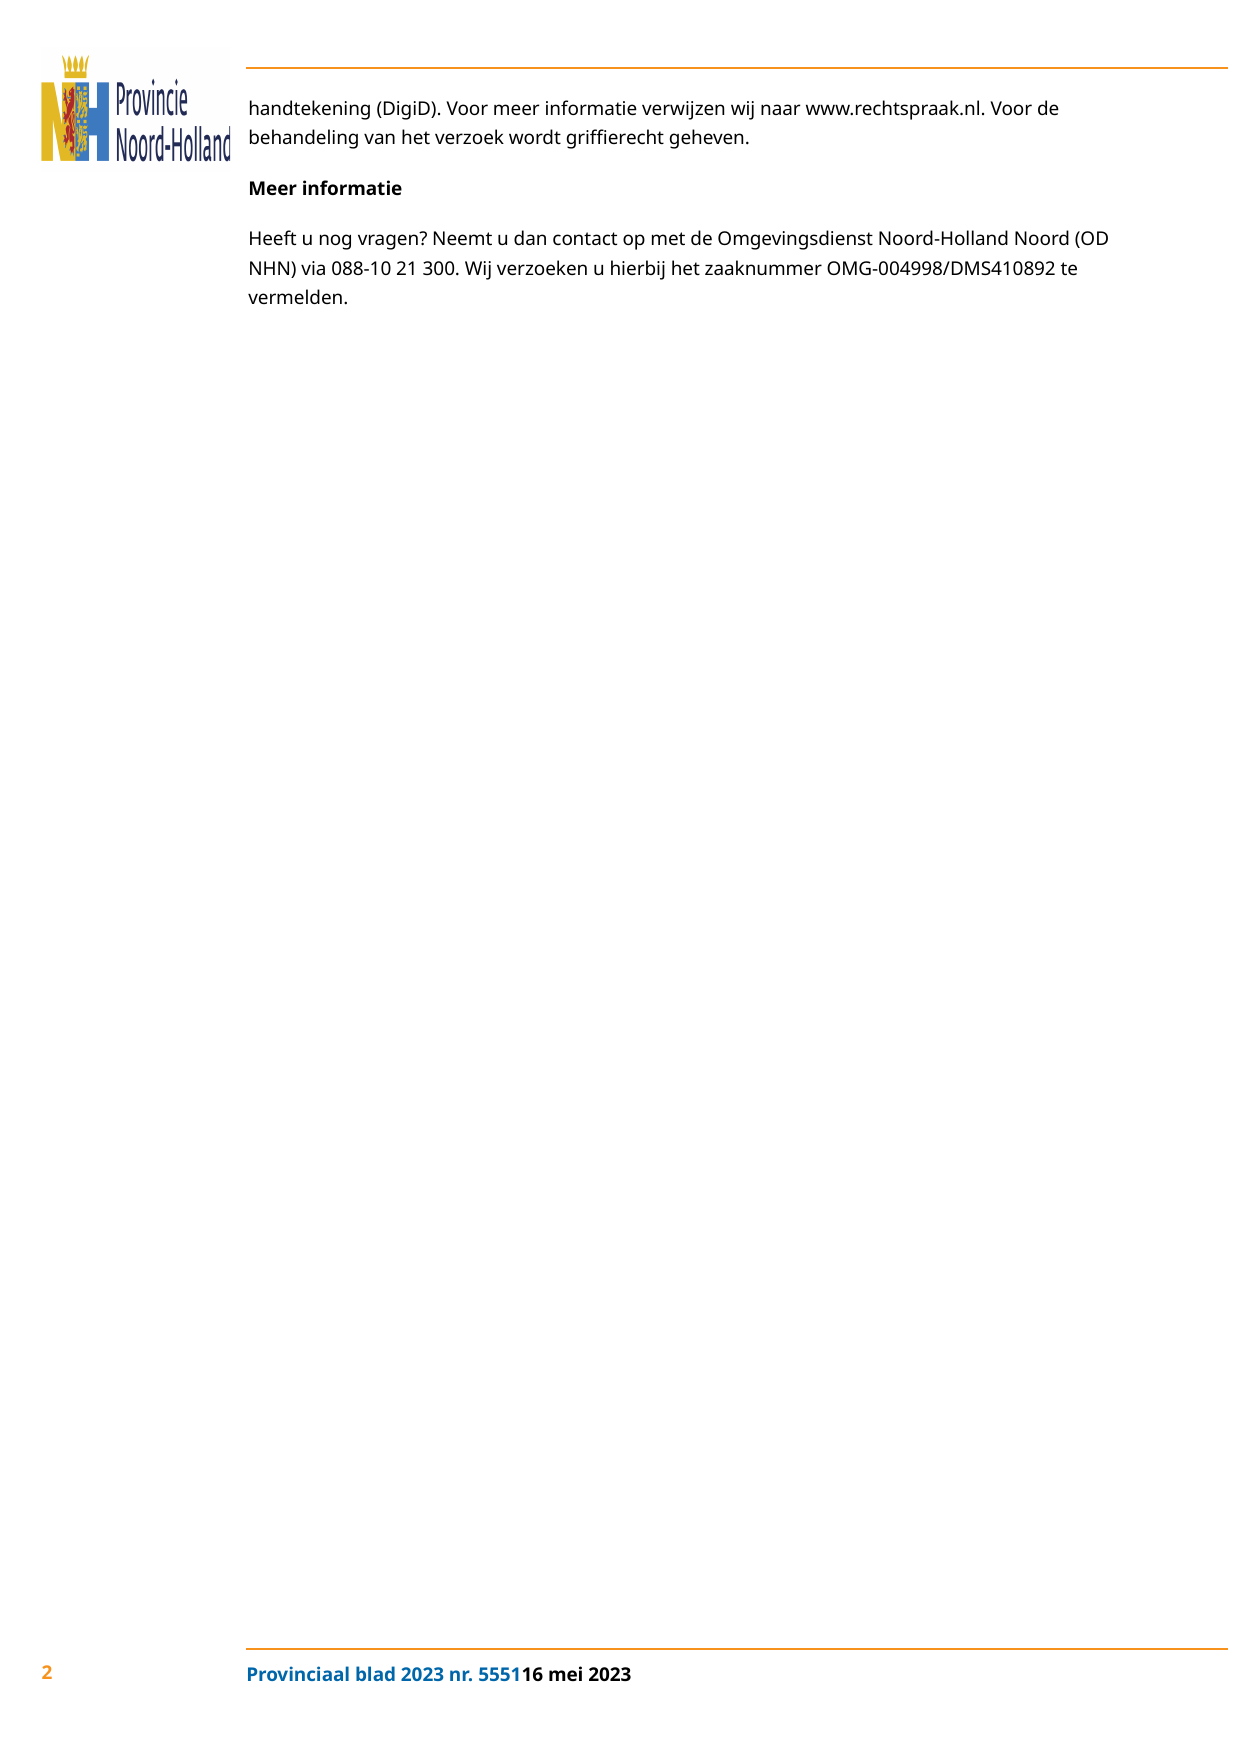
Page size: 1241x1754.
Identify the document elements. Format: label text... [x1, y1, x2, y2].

text handtekening (DigiD). Voor meer informatie verwijzen wij naar www.rechtspraak.nl. Voor de behandeling van het verzoek wordt griffierecht geheven. [248, 95, 1152, 150]
text Meer informatie [248, 175, 1152, 201]
text Heeft u nog vragen? Neemt u dan contact op met de Omgevingsdienst Noord-Holland Noord (OD NHN) via 088-10 21 300. Wij verzoeken u hierbij het zaaknummer OMG-004998/DMS410892 te vermelden. [248, 225, 1152, 310]
picture [41, 47, 231, 172]
